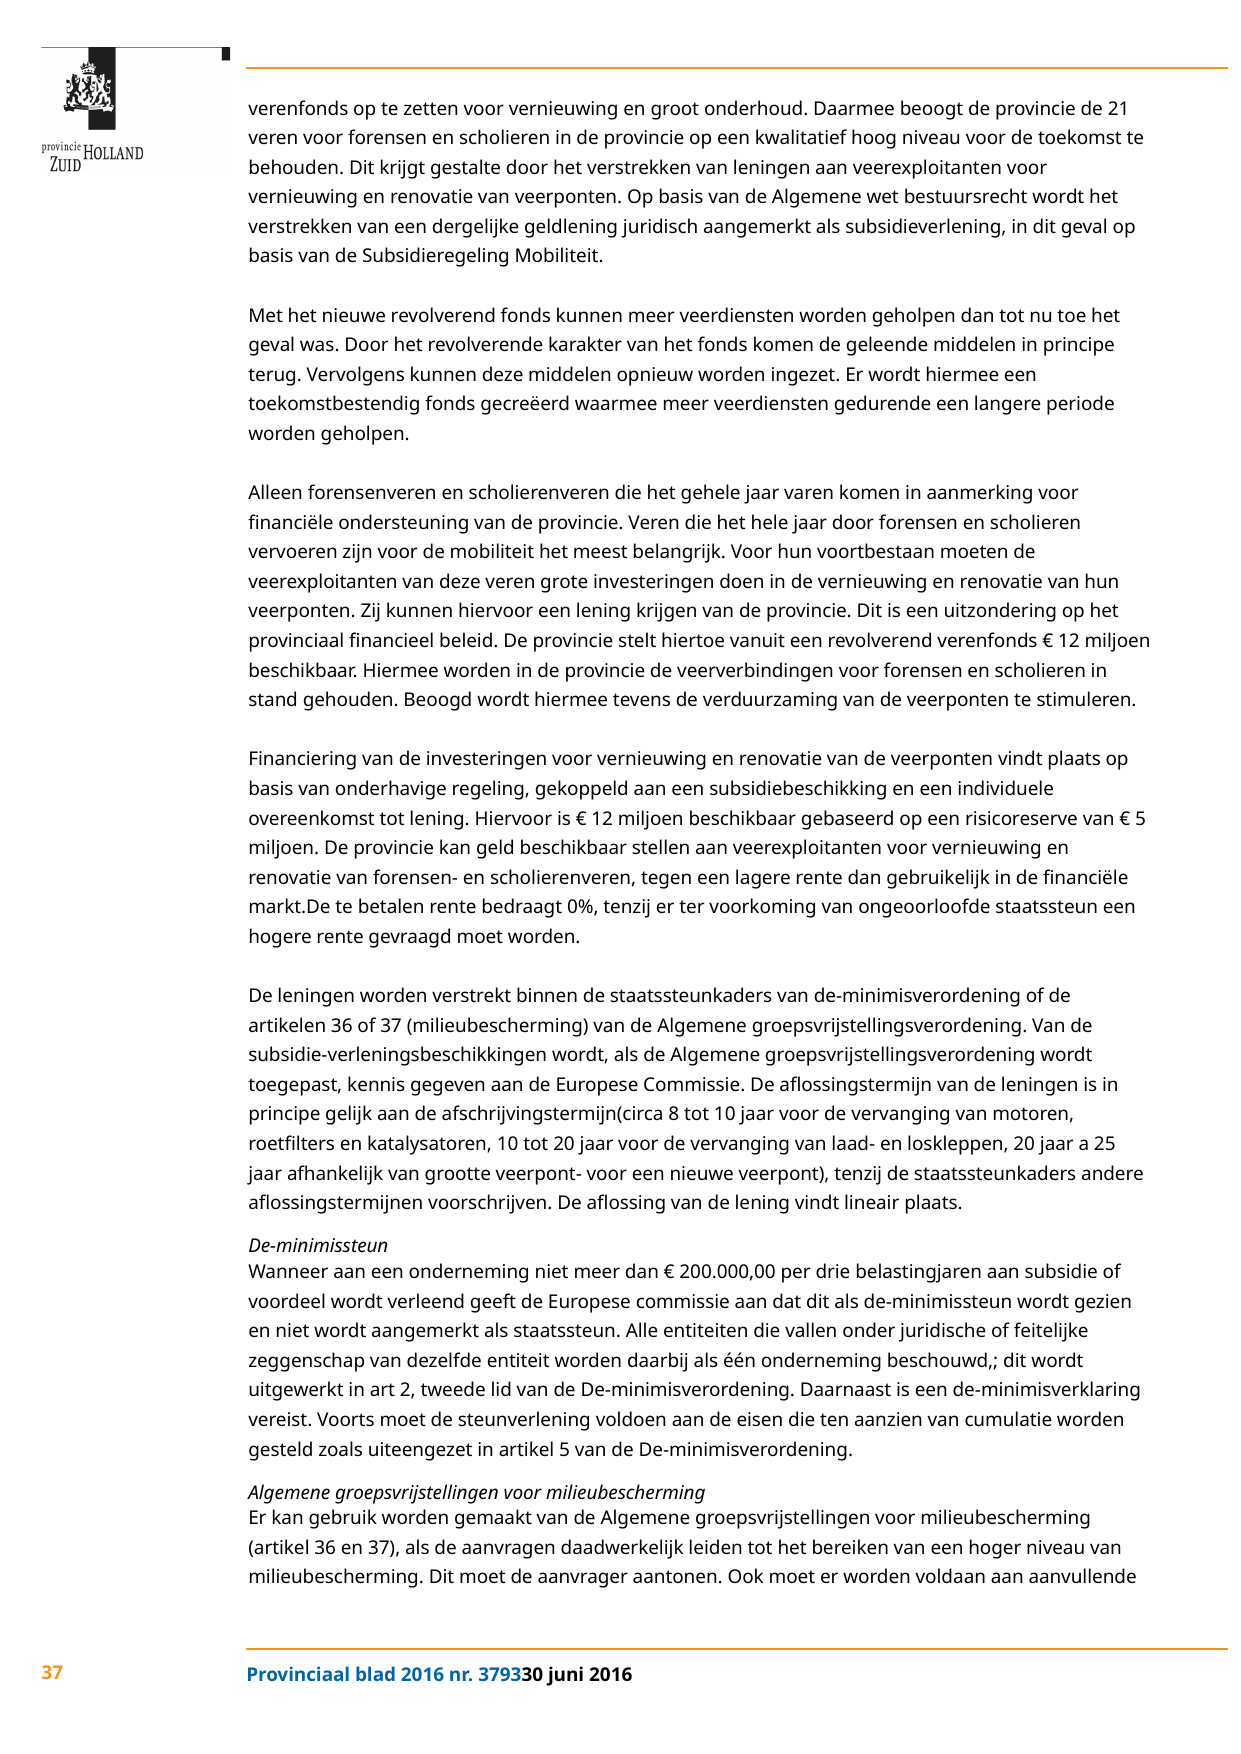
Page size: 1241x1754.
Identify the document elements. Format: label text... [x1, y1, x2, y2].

text Algemene groepsvrijstellingen voor milieubescherming [248, 1479, 1152, 1504]
text Met het nieuwe revolverend fonds kunnen meer veerdiensten worden geholpen dan tot nu toe het geval was. Door het revolverende karakter van het fonds komen de geleende middelen in principe terug. Vervolgens kunnen deze middelen opnieuw worden ingezet. Er wordt hiermee een toekomstbestendig fonds gecreëerd waarmee meer veerdiensten gedurende een langere periode worden geholpen. [248, 302, 1152, 446]
text verenfonds op te zetten voor vernieuwing en groot onderhoud. Daarmee beoogt de provincie de 21 veren voor forensen en scholieren in de provincie op een kwalitatief hoog niveau voor de toekomst te behouden. Dit krijgt gestalte door het verstrekken van leningen aan veerexploitanten voor vernieuwing en renovatie van veerponten. Op basis van de Algemene wet bestuursrecht wordt het verstrekken van een dergelijke geldlening juridisch aangemerkt als subsidieverlening, in dit geval op basis van de Subsidieregeling Mobiliteit. [248, 95, 1152, 268]
text De-minimissteun [248, 1232, 1152, 1258]
picture [41, 47, 231, 172]
text De leningen worden verstrekt binnen de staatssteunkaders van de-minimisverordening of de artikelen 36 of 37 (milieubescherming) van de Algemene groepsvrijstellingsverordening. Van de subsidie-verleningsbeschikkingen wordt, als de Algemene groepsvrijstellingsverordening wordt toegepast, kennis gegeven aan de Europese Commissie. De aflossingstermijn van de leningen is in principe gelijk aan de afschrijvingstermijn(circa 8 tot 10 jaar voor de vervanging van motoren, roetfilters en katalysatoren, 10 tot 20 jaar voor de vervanging van laad- en loskleppen, 20 jaar a 25 jaar afhankelijk van grootte veerpont- voor een nieuwe veerpont), tenzij de staatssteunkaders andere aflossingstermijnen voorschrijven. De aflossing van de lening vindt lineair plaats. [248, 982, 1152, 1215]
text Financiering van de investeringen voor vernieuwing en renovatie van de veerponten vindt plaats op basis van onderhavige regeling, gekoppeld aan een subsidiebeschikking en een individuele overeenkomst tot lening. Hiervoor is € 12 miljoen beschikbaar gebaseerd op een risicoreserve van € 5 miljoen. De provincie kan geld beschikbaar stellen aan veerexploitanten voor vernieuwing en renovatie van forensen- en scholierenveren, tegen een lagere rente dan gebruikelijk in de financiële markt.De te betalen rente bedraagt 0%, tenzij er ter voorkoming van ongeoorloofde staatssteun een hogere rente gevraagd moet worden. [248, 746, 1152, 949]
text Alleen forensenveren en scholierenveren die het gehele jaar varen komen in aanmerking voor financiële ondersteuning van de provincie. Veren die het hele jaar door forensen en scholieren vervoeren zijn voor de mobiliteit het meest belangrijk. Voor hun voortbestaan moeten de veerexploitanten van deze veren grote investeringen doen in de vernieuwing en renovatie van hun veerponten. Zij kunnen hiervoor een lening krijgen van de provincie. Dit is een uitzondering op het provinciaal financieel beleid. De provincie stelt hiertoe vanuit een revolverend verenfonds € 12 miljoen beschikbaar. Hiermee worden in de provincie de veerverbindingen voor forensen en scholieren in stand gehouden. Beoogd wordt hiermee tevens de verduurzaming van de veerponten te stimuleren. [248, 479, 1152, 712]
text Er kan gebruik worden gemaakt van de Algemene groepsvrijstellingen voor milieubescherming (artikel 36 en 37), als de aanvragen daadwerkelijk leiden tot het bereiken van een hoger niveau van milieubescherming. Dit moet de aanvrager aantonen. Ook moet er worden voldaan aan aanvullende [248, 1504, 1152, 1589]
text Wanneer aan een onderneming niet meer dan € 200.000,00 per drie belastingjaren aan subsidie of voordeel wordt verleend geeft de Europese commissie aan dat dit als de-minimissteun wordt gezien en niet wordt aangemerkt als staatssteun. Alle entiteiten die vallen onder juridische of feitelijke zeggenschap van dezelfde entiteit worden daarbij als één onderneming beschouwd,; dit wordt uitgewerkt in art 2, tweede lid van de De-minimisverordening. Daarnaast is een de-minimisverklaring vereist. Voorts moet de steunverlening voldoen aan de eisen die ten aanzien van cumulatie worden gesteld zoals uiteengezet in artikel 5 van de De-minimisverordening. [248, 1258, 1152, 1461]
